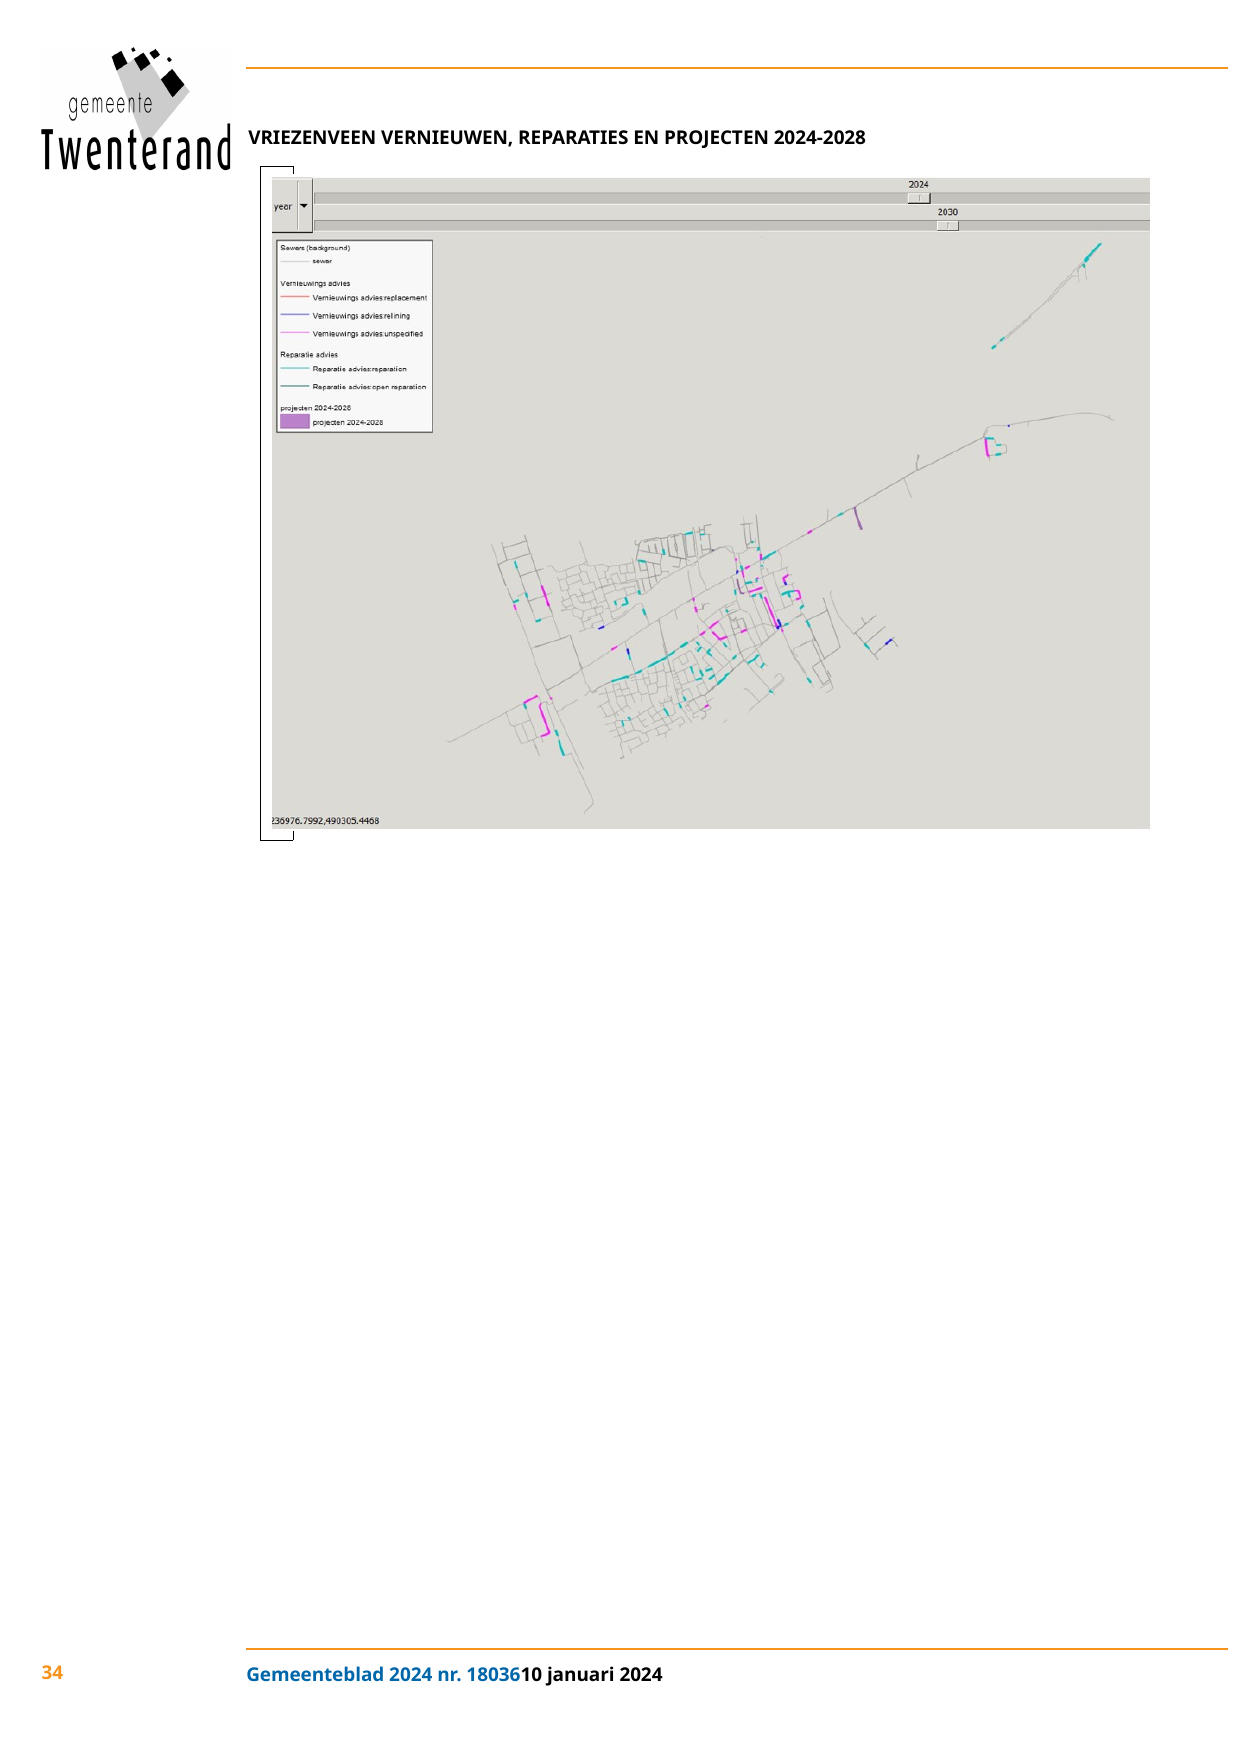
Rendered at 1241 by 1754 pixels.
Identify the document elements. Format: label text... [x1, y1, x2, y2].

text VRIEZENVEEN VERNIEUWEN, REPARATIES EN PROJECTEN 2024-2028 [248, 124, 1152, 150]
picture [41, 47, 231, 172]
picture [268, 174, 1155, 831]
